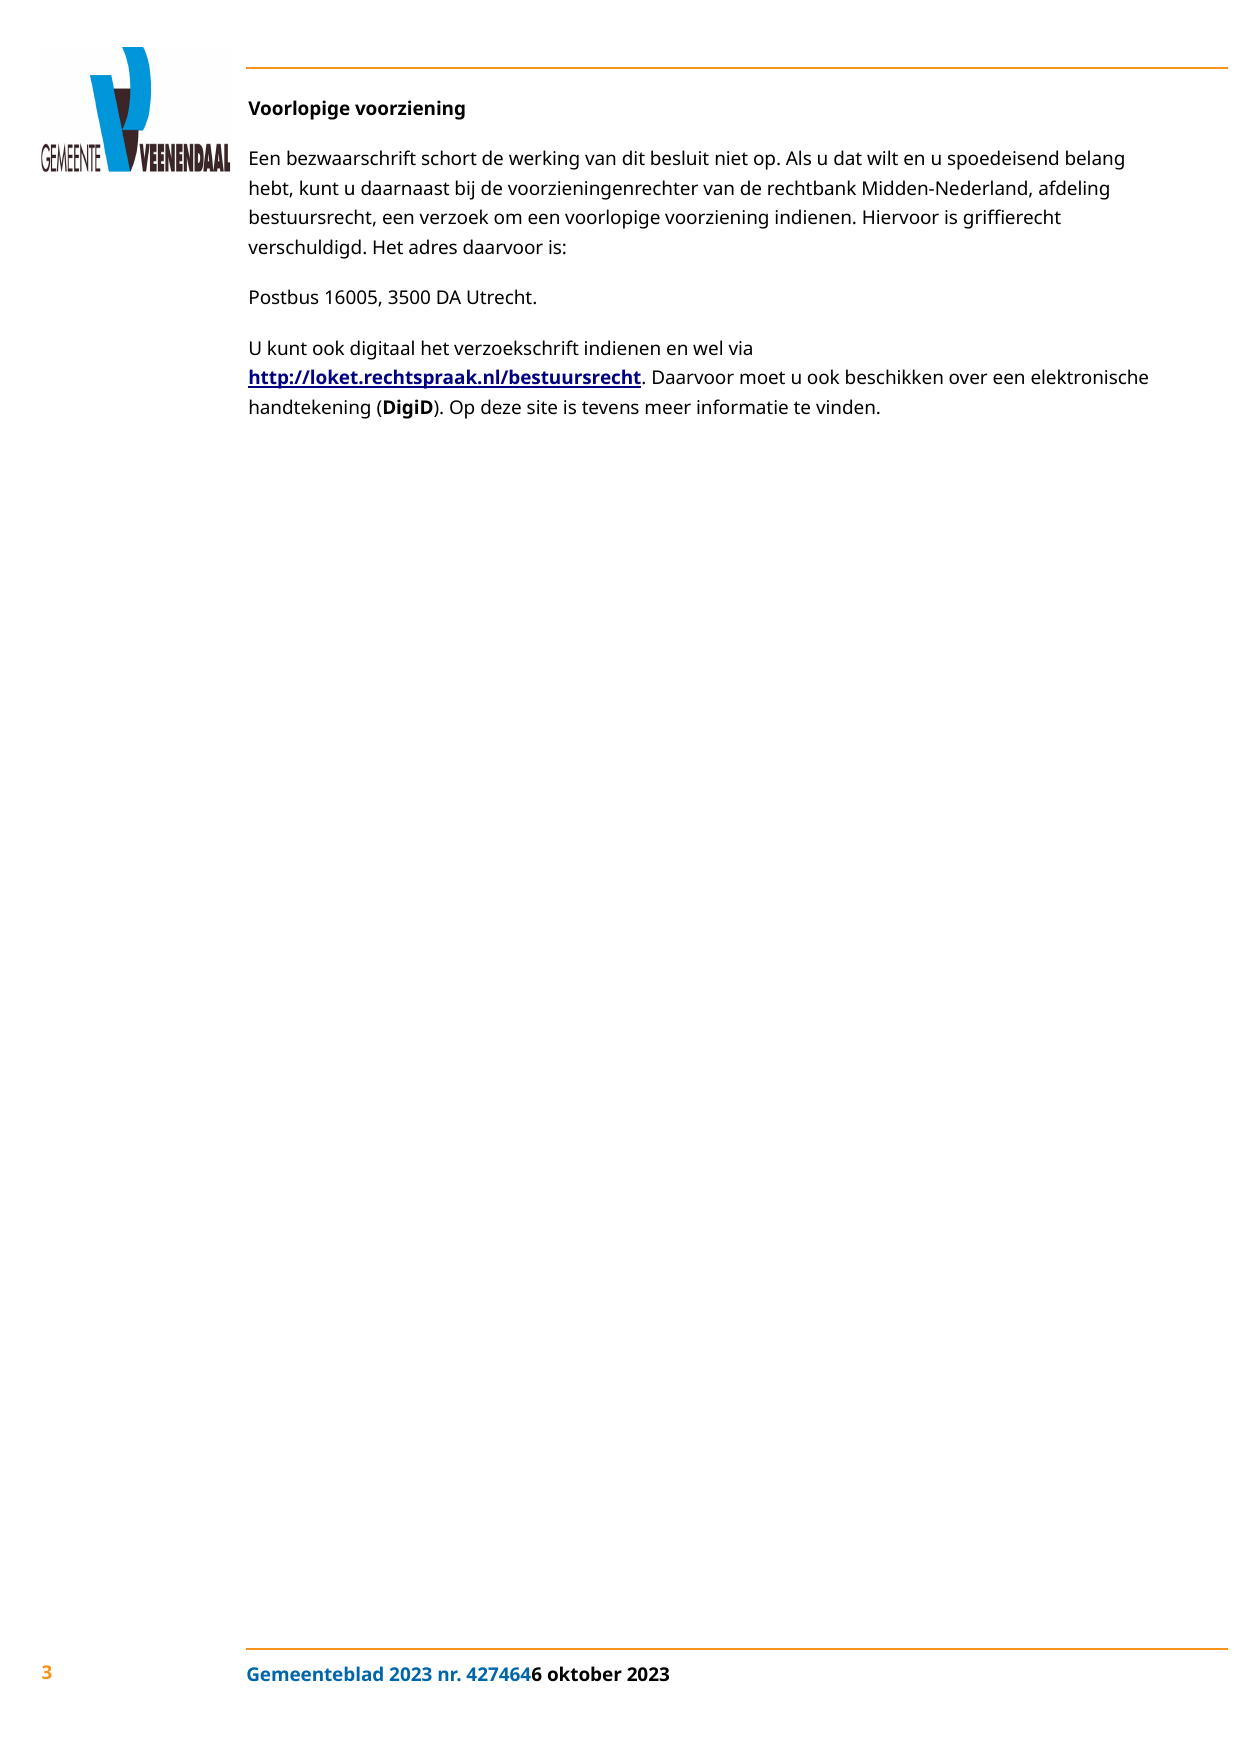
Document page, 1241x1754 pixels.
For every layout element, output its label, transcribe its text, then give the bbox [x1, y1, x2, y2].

text Voorlopige voorziening [248, 95, 1152, 121]
text U kunt ook digitaal het verzoekschrift indienen en wel via http://loket.rechtspraak.nl/bestuursrecht. Daarvoor moet u ook beschikken over een elektronische handtekening (DigiD). Op deze site is tevens meer informatie te vinden. [248, 335, 1152, 420]
picture [41, 47, 130, 172]
text Een bezwaarschrift schort de werking van dit besluit niet op. Als u dat wilt en u spoedeisend belang hebt, kunt u daarnaast bij de voorzieningenrechter van de rechtbank Midden-Nederland, afdeling bestuursrecht, een verzoek om een voorlopige voorziening indienen. Hiervoor is griffierecht verschuldigd. Het adres daarvoor is: [248, 145, 1152, 260]
text Postbus 16005, 3500 DA Utrecht. [248, 284, 1152, 310]
picture [123, 47, 231, 172]
